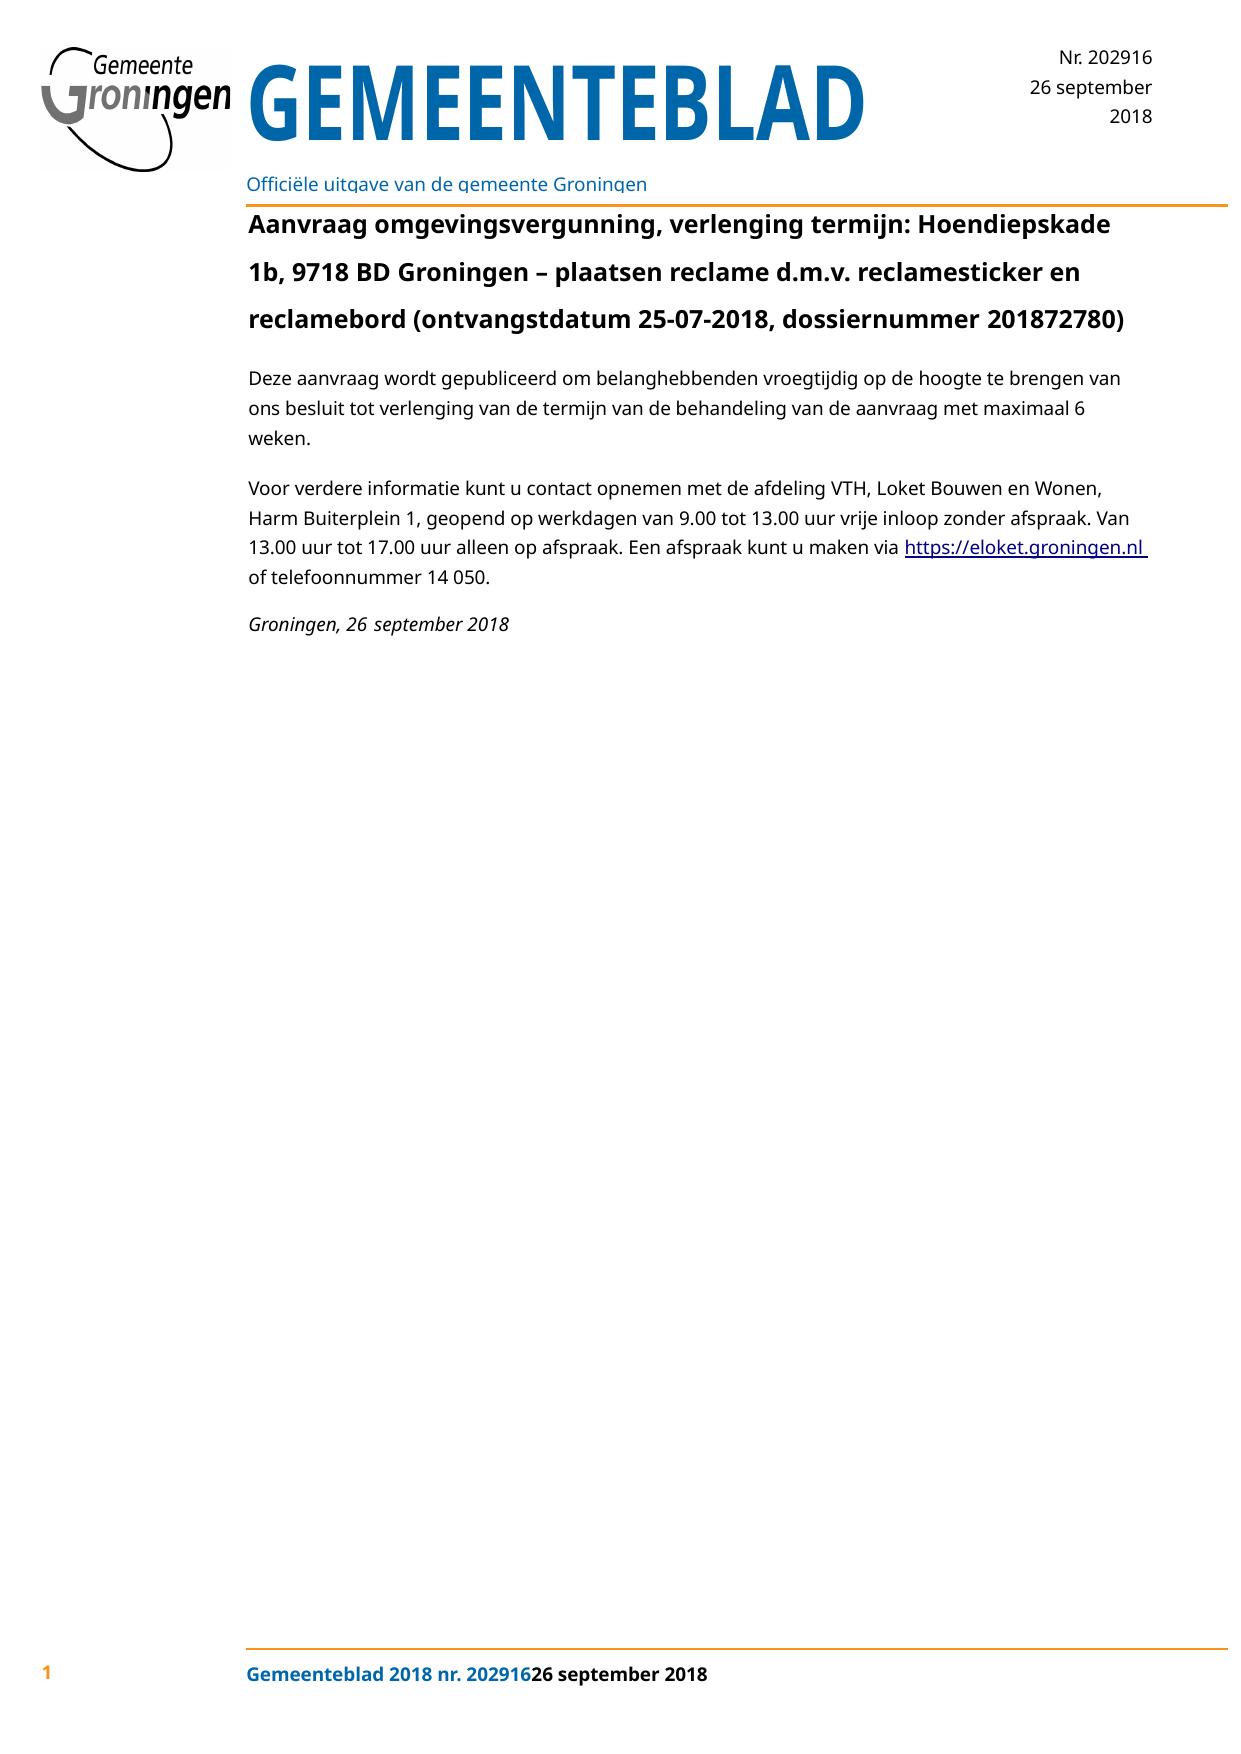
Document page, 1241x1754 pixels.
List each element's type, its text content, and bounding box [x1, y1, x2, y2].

text Groningen, 26 september 2018 [248, 612, 1152, 637]
text Aanvraag omgevingsvergunning, verlenging termijn: Hoendiepskade 1b, 9718 BD Groningen – plaatsen reclame d.m.v. reclamesticker en reclamebord (ontvangstdatum 25-07-2018, dossiernummer 201872780) [248, 207, 1152, 336]
picture [41, 47, 231, 172]
text Voor verdere informatie kunt u contact opnemen met de afdeling VTH, Loket Bouwen en Wonen, Harm Buiterplein 1, geopend op werkdagen van 9.00 tot 13.00 uur vrije inloop zonder afspraak. Van 13.00 uur tot 17.00 uur alleen op afspraak. Een afspraak kunt u maken via https://eloket.groningen.nl of telefoonnummer 14 050. [248, 475, 1152, 589]
text Deze aanvraag wordt gepubliceerd om belanghebbenden vroegtijdig op de hoogte te brengen van ons besluit tot verlenging van de termijn van de behandeling van de aanvraag met maximaal 6 weken. [248, 366, 1152, 450]
